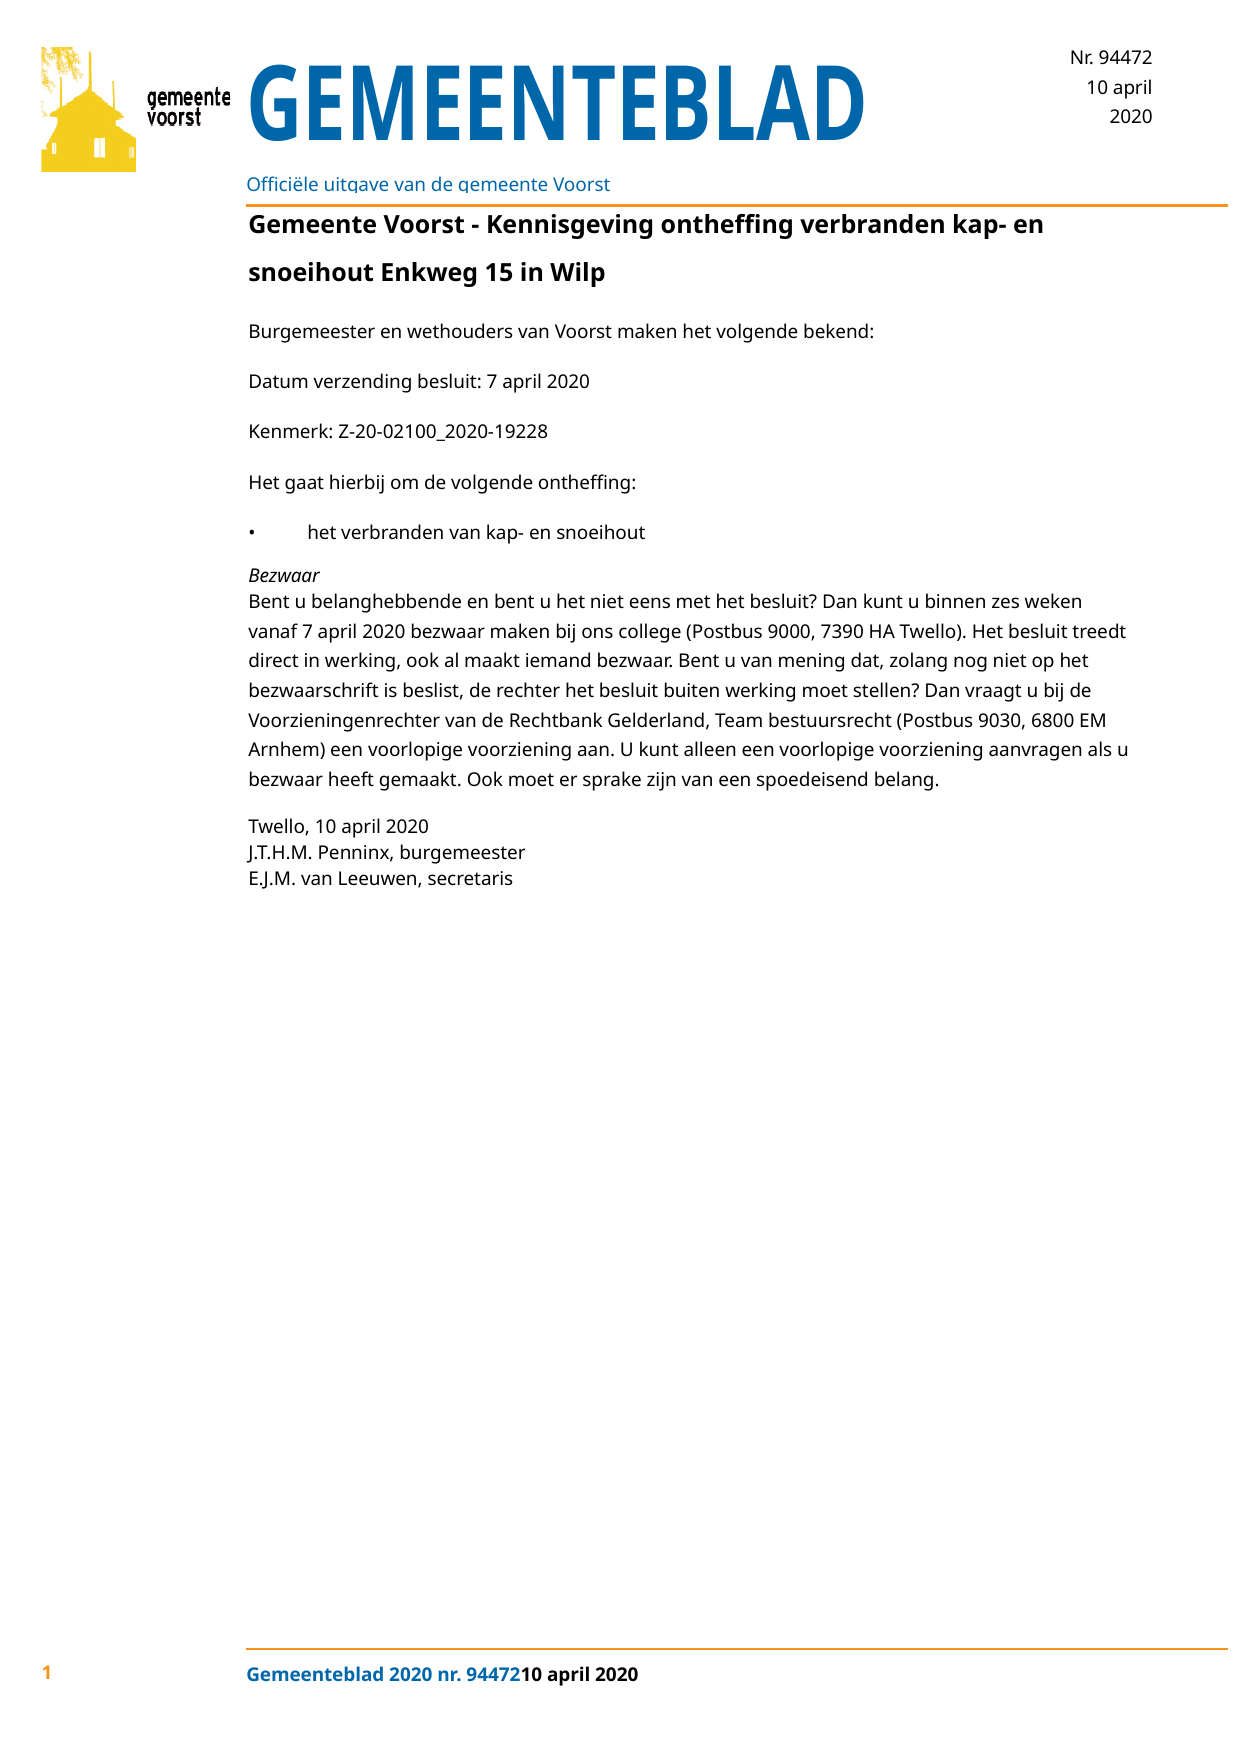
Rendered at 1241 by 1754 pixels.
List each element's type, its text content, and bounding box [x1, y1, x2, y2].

text J.T.H.M. Penninx, burgemeester [248, 839, 1152, 865]
text Datum verzending besluit: 7 april 2020 [248, 368, 1152, 394]
text Burgemeester en wethouders van Voorst maken het volgende bekend: [248, 318, 1152, 344]
list het verbranden van kap- en snoeihout [248, 519, 1152, 545]
text Het gaat hierbij om de volgende ontheffing: [248, 469, 1152, 495]
picture [41, 47, 231, 172]
text Gemeente Voorst - Kennisgeving ontheffing verbranden kap- en snoeihout Enkweg 15 in Wilp [248, 207, 1152, 288]
text Bent u belanghebbende en bent u het niet eens met het besluit? Dan kunt u binnen zes weken vanaf 7 april 2020 bezwaar maken bij ons college (Postbus 9000, 7390 HA Twello). Het besluit treedt direct in werking, ook al maakt iemand bezwaar. Bent u van mening dat, zolang nog niet op het bezwaarschrift is beslist, de rechter het besluit buiten werking moet stellen? Dan vraagt u bij de Voorzieningenrechter van de Rechtbank Gelderland, Team bestuursrecht (Postbus 9030, 6800 EM Arnhem) een voorlopige voorziening aan. U kunt alleen een voorlopige voorziening aanvragen als u bezwaar heeft gemaakt. Ook moet er sprake zijn van een spoedeisend belang. [248, 588, 1152, 792]
text Kenmerk: Z-20-02100_2020-19228 [248, 419, 1152, 444]
text E.J.M. van Leeuwen, secretaris [248, 865, 1152, 891]
text Twello, 10 april 2020 [248, 814, 1152, 839]
text Bezwaar [248, 563, 1152, 588]
